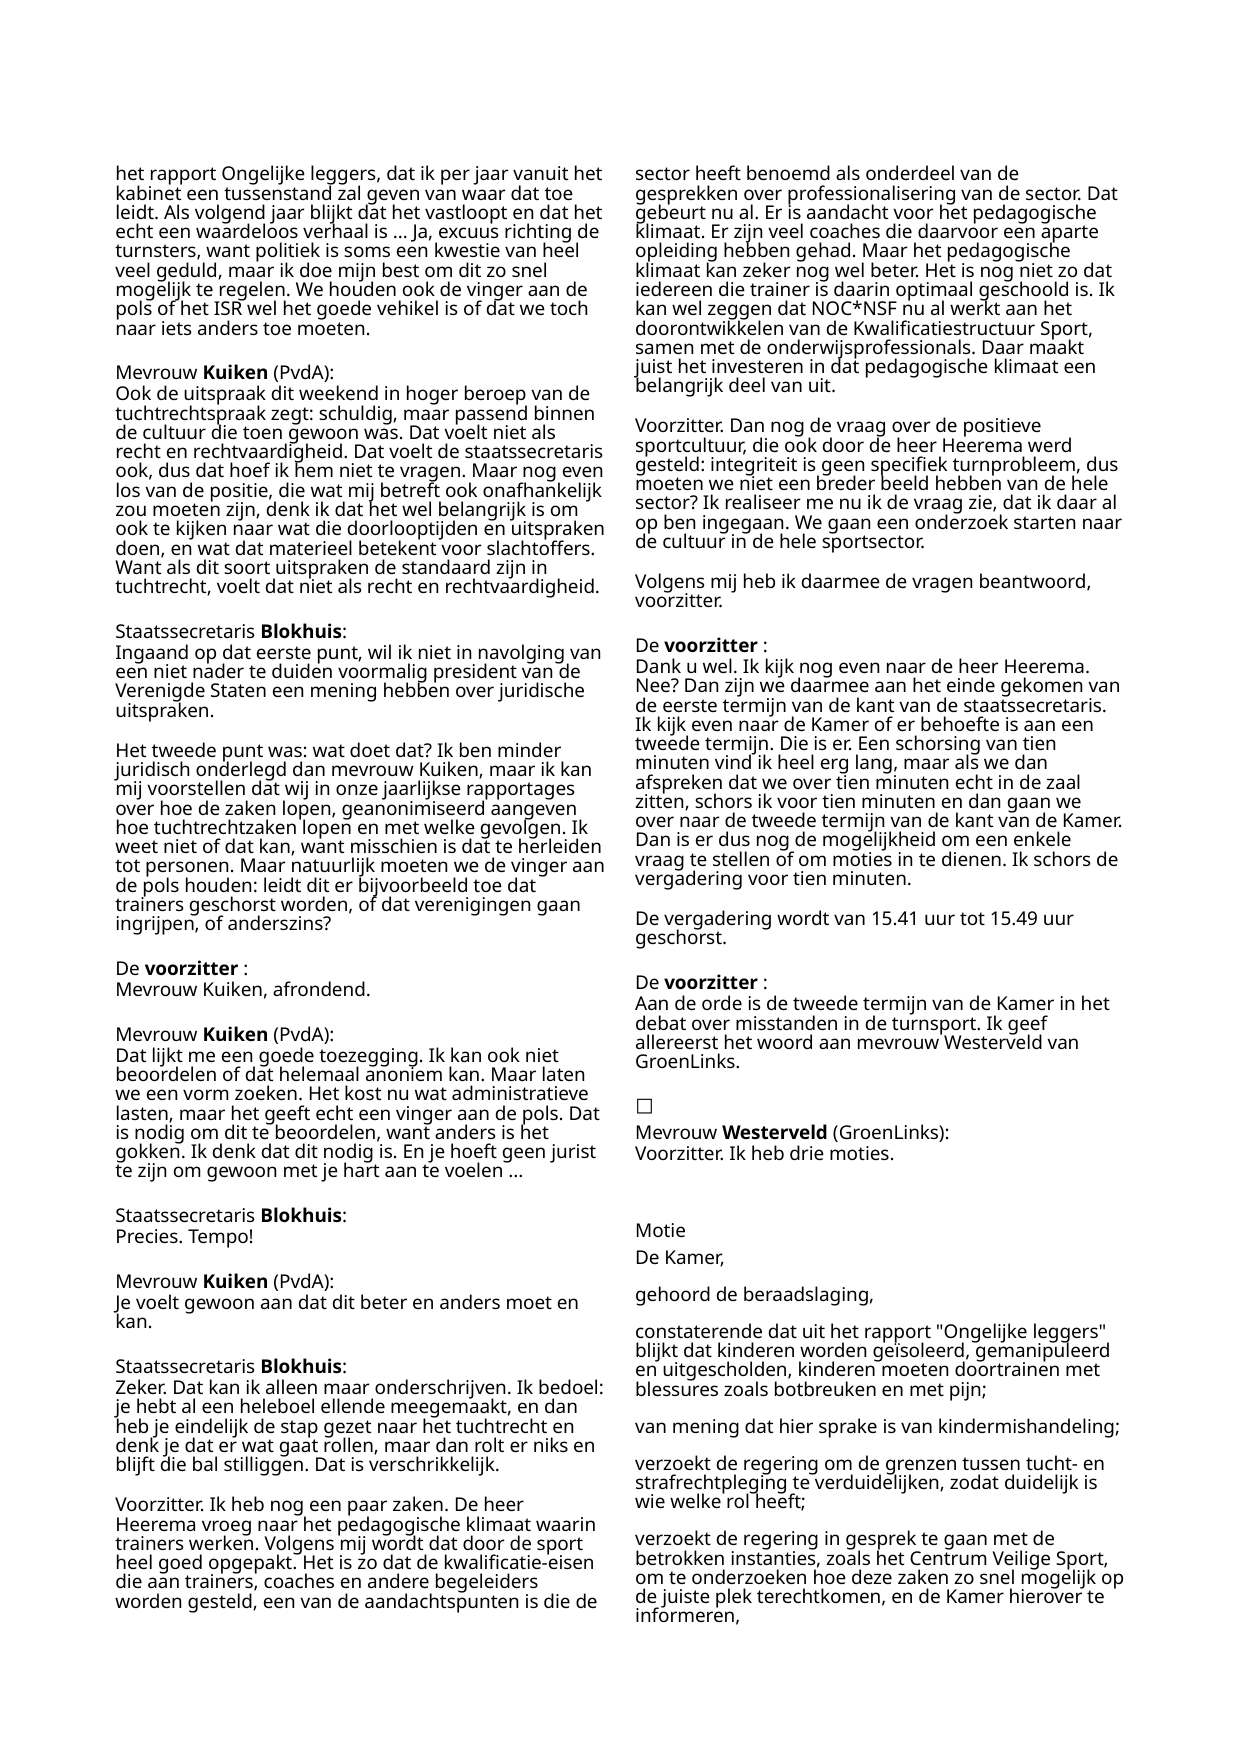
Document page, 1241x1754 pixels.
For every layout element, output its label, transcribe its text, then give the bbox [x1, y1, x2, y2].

text Mevrouw Westerveld (GroenLinks): [635, 1119, 1125, 1144]
text ⬜ [635, 1093, 1125, 1119]
text De Kamer, [635, 1249, 1125, 1268]
text Mevrouw Kuiken (PvdA): [115, 359, 605, 385]
text De voorzitter : [115, 955, 605, 981]
text Ook de uitspraak dit weekend in hoger beroep van de tuchtrechtspraak zegt: schuldig, maar passend binnen de cultuur die toen gewoon was. Dat voelt niet als recht en rechtvaardigheid. Dat voelt de staatssecretaris ook, dus dat hoef ik hem niet te vragen. Maar nog even los van de positie, die wat mij betreft ook onafhankelijk zou moeten zijn, denk ik dat het wel belangrijk is om ook te kijken naar wat die doorlooptijden en uitspraken doen, en wat dat materieel betekent voor slachtoffers. Want als dit soort uitspraken de standaard zijn in tuchtrecht, voelt dat niet als recht en rechtvaardigheid. [115, 385, 605, 597]
text Motie [635, 1217, 1125, 1243]
text Zeker. Dat kan ik alleen maar onderschrijven. Ik bedoel: je hebt al een heleboel ellende meegemaakt, en dan heb je eindelijk de stap gezet naar het tuchtrecht en denk je dat er wat gaat rollen, maar dan rolt er niks en blijft die bal stilliggen. Dat is verschrikkelijk. [115, 1379, 605, 1476]
text Aan de orde is de tweede termijn van de Kamer in het debat over misstanden in de turnsport. Ik geef allereerst het woord aan mevrouw Westerveld van GroenLinks. [635, 995, 1125, 1072]
text Mevrouw Kuiken (PvdA): [115, 1268, 605, 1294]
text Precies. Tempo! [115, 1228, 605, 1247]
text Dat lijkt me een goede toezegging. Ik kan ook niet beoordelen of dat helemaal anoniem kan. Maar laten we een vorm zoeken. Het kost nu wat administratieve lasten, maar het geeft echt een vinger aan de pols. Dat is nodig om dit te beoordelen, want anders is het gokken. Ik denk dat dit nodig is. En je hoeft geen jurist te zijn om gewoon met je hart aan te voelen ... [115, 1047, 605, 1182]
text Volgens mij heb ik daarmee de vragen beantwoord, voorzitter. [635, 573, 1125, 611]
text het rapport Ongelijke leggers, dat ik per jaar vanuit het kabinet een tussenstand zal geven van waar dat toe leidt. Als volgend jaar blijkt dat het vastloopt en dat het echt een waardeloos verhaal is … Ja, excuus richting de turnsters, want politiek is soms een kwestie van heel veel geduld, maar ik doe mijn best om dit zo snel mogelijk te regelen. We houden ook de vinger aan de pols of het ISR wel het goede vehikel is of dat we toch naar iets anders toe moeten. [115, 165, 605, 339]
text Voorzitter. Ik heb nog een paar zaken. De heer Heerema vroeg naar het pedagogische klimaat waarin trainers werken. Volgens mij wordt dat door de sport heel goed opgepakt. Het is zo dat de kwalificatie-eisen die aan trainers, coaches en andere begeleiders worden gesteld, een van de aandachtspunten is die de [115, 1496, 605, 1612]
text van mening dat hier sprake is van kindermishandeling; [635, 1418, 1125, 1437]
text Je voelt gewoon aan dat dit beter en anders moet en kan. [115, 1294, 605, 1333]
text Het tweede punt was: wat doet dat? Ik ben minder juridisch onderlegd dan mevrouw Kuiken, maar ik kan mij voorstellen dat wij in onze jaarlijkse rapportages over hoe de zaken lopen, geanonimiseerd aangeven hoe tuchtrechtzaken lopen en met welke gevolgen. Ik weet niet of dat kan, want misschien is dat te herleiden tot personen. Maar natuurlijk moeten we de vinger aan de pols houden: leidt dit er bijvoorbeeld toe dat trainers geschorst worden, of dat verenigingen gaan ingrijpen, of anderszins? [115, 742, 605, 934]
text constaterende dat uit het rapport "Ongelijke leggers" blijkt dat kinderen worden geïsoleerd, gemanipuleerd en uitgescholden, kinderen moeten doortrainen met blessures zoals botbreuken en met pijn; [635, 1323, 1125, 1400]
text verzoekt de regering in gesprek te gaan met de betrokken instanties, zoals het Centrum Veilige Sport, om te onderzoeken hoe deze zaken zo snel mogelijk op de juiste plek terechtkomen, en de Kamer hierover te informeren, [635, 1530, 1125, 1627]
text verzoekt de regering om de grenzen tussen tucht- en strafrechtpleging te verduidelijken, zodat duidelijk is wie welke rol heeft; [635, 1455, 1125, 1512]
text Ingaand op dat eerste punt, wil ik niet in navolging van een niet nader te duiden voormalig president van de Verenigde Staten een mening hebben over juridische uitspraken. [115, 644, 605, 721]
text Voorzitter. Dan nog de vraag over de positieve sportcultuur, die ook door de heer Heerema werd gesteld: integriteit is geen specifiek turnprobleem, dus moeten we niet een breder beeld hebben van de hele sector? Ik realiseer me nu ik de vraag zie, dat ik daar al op ben ingegaan. We gaan een onderzoek starten naar de cultuur in de hele sportsector. [635, 417, 1125, 552]
text gehoord de beraadslaging, [635, 1286, 1125, 1305]
text De vergadering wordt van 15.41 uur tot 15.49 uur geschorst. [635, 910, 1125, 949]
text De voorzitter : [635, 969, 1125, 995]
text Staatssecretaris Blokhuis: [115, 618, 605, 644]
text Staatssecretaris Blokhuis: [115, 1202, 605, 1228]
text Dank u wel. Ik kijk nog even naar de heer Heerema. Nee? Dan zijn we daarmee aan het einde gekomen van de eerste termijn van de kant van de staatssecretaris. Ik kijk even naar de Kamer of er behoefte is aan een tweede termijn. Die is er. Een schorsing van tien minuten vind ik heel erg lang, maar als we dan afspreken dat we over tien minuten echt in de zaal zitten, schors ik voor tien minuten en dan gaan we over naar de tweede termijn van de kant van de Kamer. Dan is er dus nog de mogelijkheid om een enkele vraag te stellen of om moties in te dienen. Ik schors de vergadering voor tien minuten. [635, 658, 1125, 889]
text sector heeft benoemd als onderdeel van de gesprekken over professionalisering van de sector. Dat gebeurt nu al. Er is aandacht voor het pedagogische klimaat. Er zijn veel coaches die daarvoor een aparte opleiding hebben gehad. Maar het pedagogische klimaat kan zeker nog wel beter. Het is nog niet zo dat iedereen die trainer is daarin optimaal geschoold is. Ik kan wel zeggen dat NOC*NSF nu al werkt aan het doorontwikkelen van de Kwalificatiestructuur Sport, samen met de onderwijsprofessionals. Daar maakt juist het investeren in dat pedagogische klimaat een belangrijk deel van uit. [635, 165, 1125, 397]
text Mevrouw Kuiken (PvdA): [115, 1021, 605, 1047]
text De voorzitter : [635, 632, 1125, 658]
text Mevrouw Kuiken, afrondend. [115, 981, 605, 1000]
text Voorzitter. Ik heb drie moties. [635, 1144, 1125, 1164]
text Staatssecretaris Blokhuis: [115, 1353, 605, 1379]
